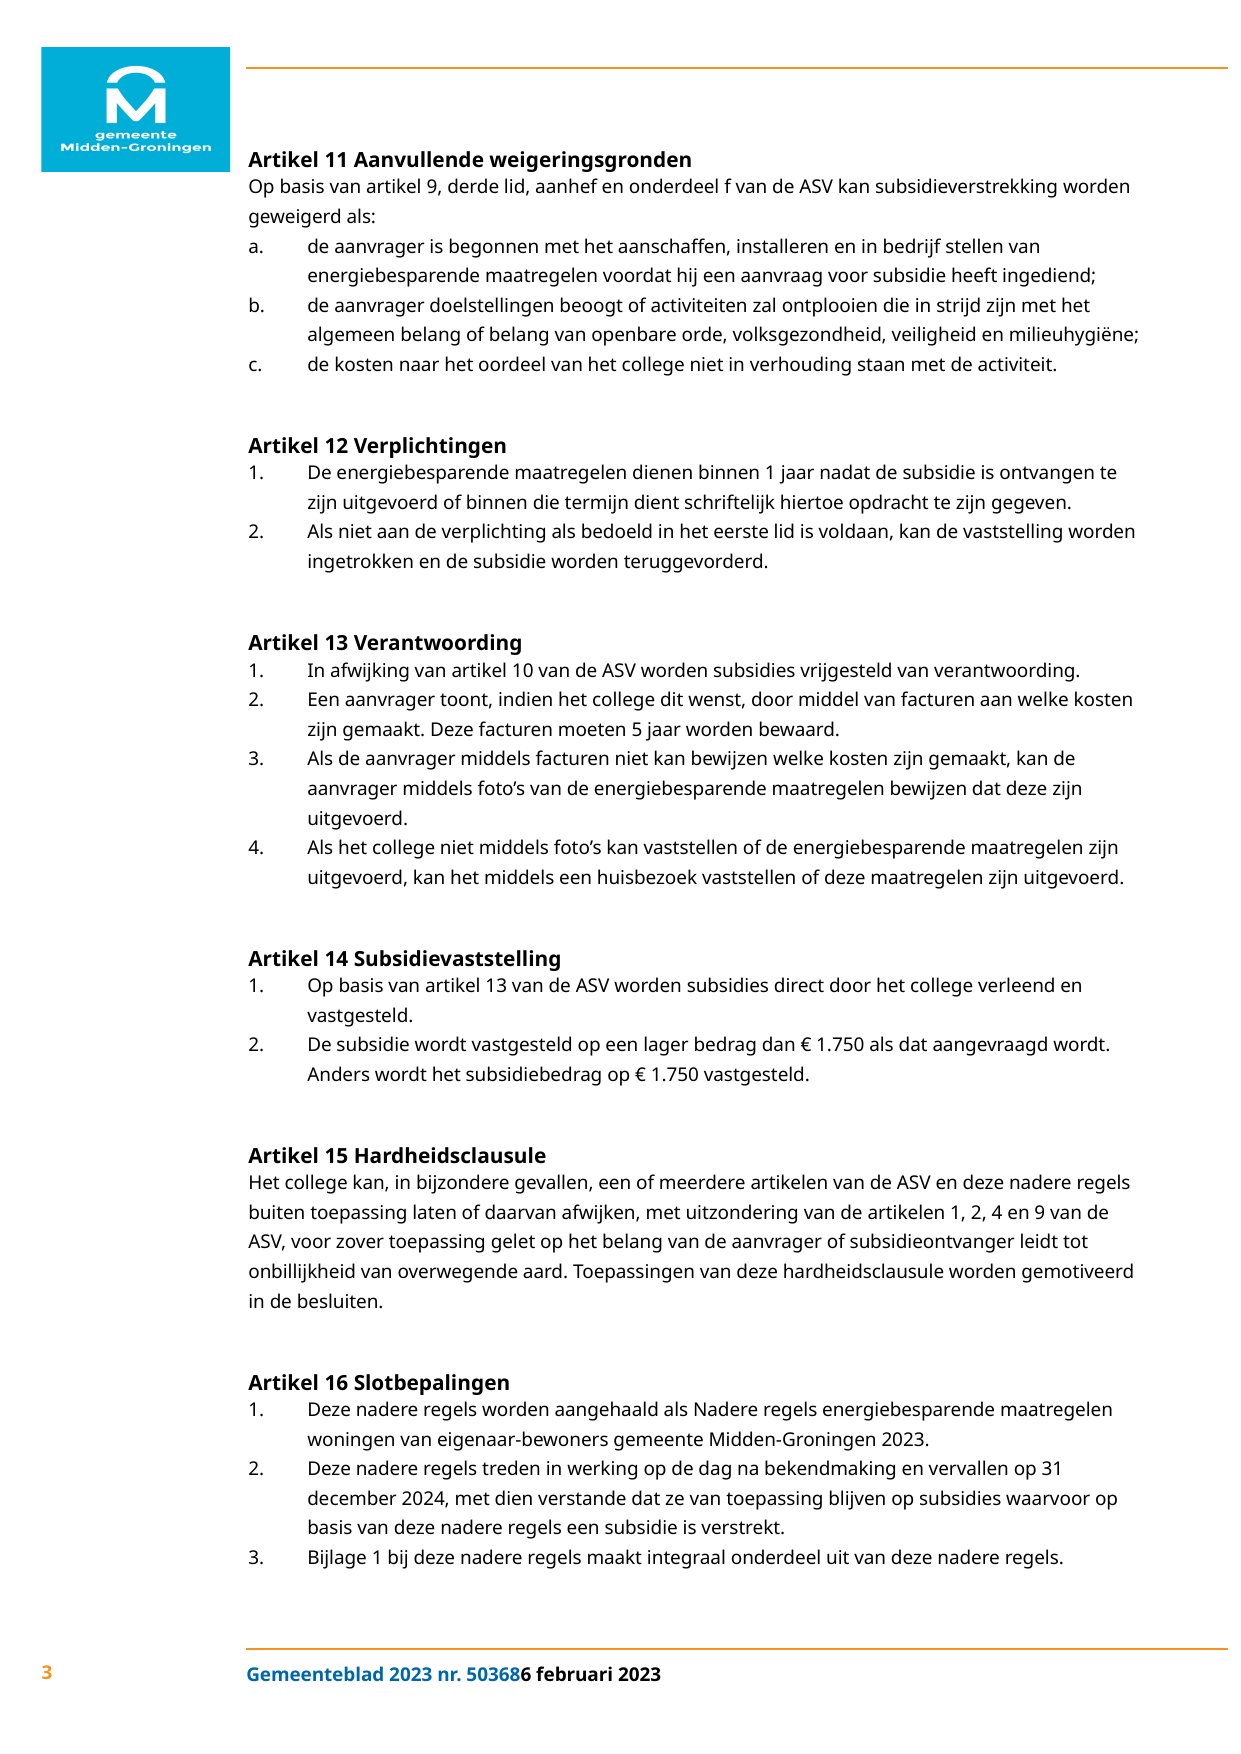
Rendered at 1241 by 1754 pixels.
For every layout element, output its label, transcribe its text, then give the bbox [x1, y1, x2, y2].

text Artikel 14 Subsidievaststelling [248, 944, 1152, 972]
picture [184, 146, 190, 153]
list In afwijking van artikel 10 van de ASV worden subsidies vrijgesteld van verantwoording. [248, 657, 1152, 682]
list Deze nadere regels worden aangehaald als Nadere regels energiebesparende maatregelen woningen van eigenaar-bewoners gemeente Midden-Groningen 2023. [248, 1396, 1152, 1452]
list Als het college niet middels foto’s kan vaststellen of de energiebesparende maatregelen zijn uitgevoerd, kan het middels een huisbezoek vaststellen of deze maatregelen zijn uitgevoerd. [248, 834, 1152, 889]
list Een aanvrager toont, indien het college dit wenst, door middel van facturen aan welke kosten zijn gemaakt. Deze facturen moeten 5 jaar worden bewaard. [248, 686, 1152, 742]
list de aanvrager is begonnen met het aanschaffen, installeren en in bedrijf stellen van energiebesparende maatregelen voordat hij een aanvraag voor subsidie heeft ingediend; [248, 233, 1152, 288]
list de aanvrager doelstellingen beoogt of activiteiten zal ontplooien die in strijd zijn met het algemeen belang of belang van openbare orde, volksgezondheid, veiligheid en milieuhygiëne; [248, 292, 1152, 347]
text Artikel 15 Hardheidsclausule [248, 1141, 1152, 1169]
list Als niet aan de verplichting als bedoeld in het eerste lid is voldaan, kan de vaststelling worden ingetrokken en de subsidie worden teruggevorderd. [248, 519, 1152, 574]
picture [108, 66, 164, 82]
list de kosten naar het oordeel van het college niet in verhouding staan met de activiteit. [248, 351, 1152, 377]
text Het college kan, in bijzondere gevallen, een of meerdere artikelen van de ASV en deze nadere regels buiten toepassing laten of daarvan afwijken, met uitzondering van de artikelen 1, 2, 4 en 9 van de ASV, voor zover toepassing gelet op het belang van de aanvrager of subsidieontvanger leidt tot onbillijkheid van overwegende aard. Toepassingen van deze hardheidsclausule worden gemotiveerd in de besluiten. [248, 1169, 1152, 1313]
text Artikel 13 Verantwoording [248, 628, 1152, 657]
list De subsidie wordt vastgesteld op een lager bedrag dan € 1.750 als dat aangevraagd wordt. Anders wordt het subsidiebedrag op € 1.750 vastgesteld. [248, 1031, 1152, 1087]
text Artikel 12 Verplichtingen [248, 431, 1152, 459]
list Op basis van artikel 13 van de ASV worden subsidies direct door het college verleend en vastgesteld. [248, 972, 1152, 1028]
text Artikel 16 Slotbepalingen [248, 1368, 1152, 1396]
text Op basis van artikel 9, derde lid, aanhef en onderdeel f van de ASV kan subsidieverstrekking worden geweigerd als: [248, 174, 1152, 229]
list Deze nadere regels treden in werking op de dag na bekendmaking en vervallen op 31 december 2024, met dien verstande dat ze van toepassing blijven op subsidies waarvoor op basis van deze nadere regels een subsidie is verstrekt. [248, 1455, 1152, 1540]
picture [107, 89, 165, 122]
list Als de aanvrager middels facturen niet kan bewijzen welke kosten zijn gemaakt, kan de aanvrager middels foto’s van de energiebesparende maatregelen bewijzen dat deze zijn uitgevoerd. [248, 746, 1152, 830]
list De energiebesparende maatregelen dienen binnen 1 jaar nadat de subsidie is ontvangen te zijn uitgevoerd of binnen die termijn dient schriftelijk hiertoe opdracht te zijn gegeven. [248, 459, 1152, 515]
text Artikel 11 Aanvullende weigeringsgronden [248, 145, 1152, 174]
list Bijlage 1 bij deze nadere regels maakt integraal onderdeel uit van deze nadere regels. [248, 1544, 1152, 1570]
